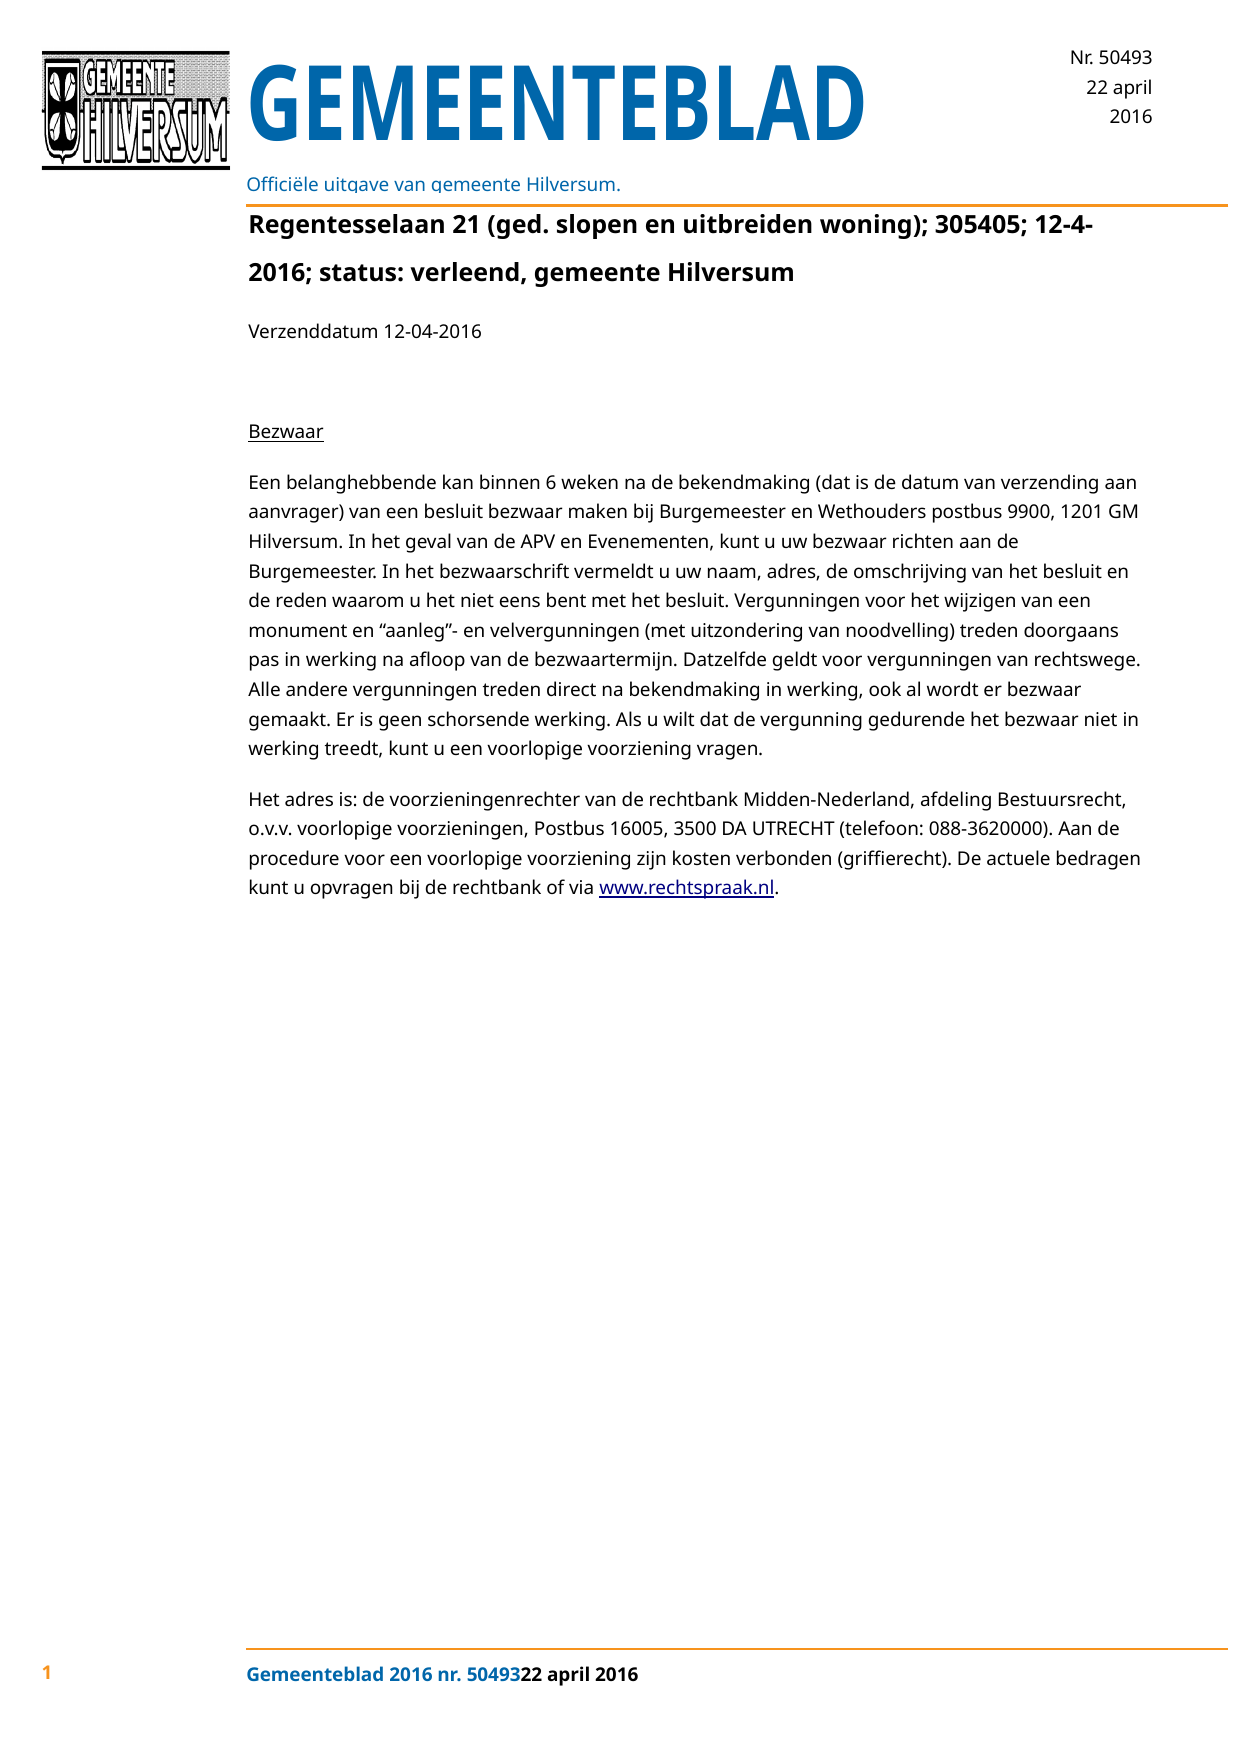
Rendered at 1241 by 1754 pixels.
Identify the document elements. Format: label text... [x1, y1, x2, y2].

text Het adres is: de voorzieningenrechter van de rechtbank Midden-Nederland, afdeling Bestuursrecht, o.v.v. voorlopige voorzieningen, Postbus 16005, 3500 DA UTRECHT (telefoon: 088-3620000). Aan de procedure voor een voorlopige voorziening zijn kosten verbonden (griffierecht). De actuele bedragen kunt u opvragen bij de rechtbank of via www.rechtspraak.nl. [248, 786, 1152, 900]
picture [41, 47, 231, 172]
text Bezwaar [248, 419, 1152, 444]
text Verzenddatum 12-04-2016 [248, 318, 1152, 344]
text Een belanghebbende kan binnen 6 weken na de bekendmaking (dat is de datum van verzending aan aanvrager) van een besluit bezwaar maken bij Burgemeester en Wethouders postbus 9900, 1201 GM Hilversum. In het geval van de APV en Evenementen, kunt u uw bezwaar richten aan de Burgemeester. In het bezwaarschrift vermeldt u uw naam, adres, de omschrijving van het besluit en de reden waarom u het niet eens bent met het besluit. Vergunningen voor het wijzigen van een monument en “aanleg”- en velvergunningen (met uitzondering van noodvelling) treden doorgaans pas in werking na afloop van de bezwaartermijn. Datzelfde geldt voor vergunningen van rechtswege. Alle andere vergunningen treden direct na bekendmaking in werking, ook al wordt er bezwaar gemaakt. Er is geen schorsende werking. Als u wilt dat de vergunning gedurende het bezwaar niet in werking treedt, kunt u een voorlopige voorziening vragen. [248, 469, 1152, 761]
text Regentesselaan 21 (ged. slopen en uitbreiden woning); 305405; 12-4-2016; status: verleend, gemeente Hilversum [248, 207, 1152, 288]
